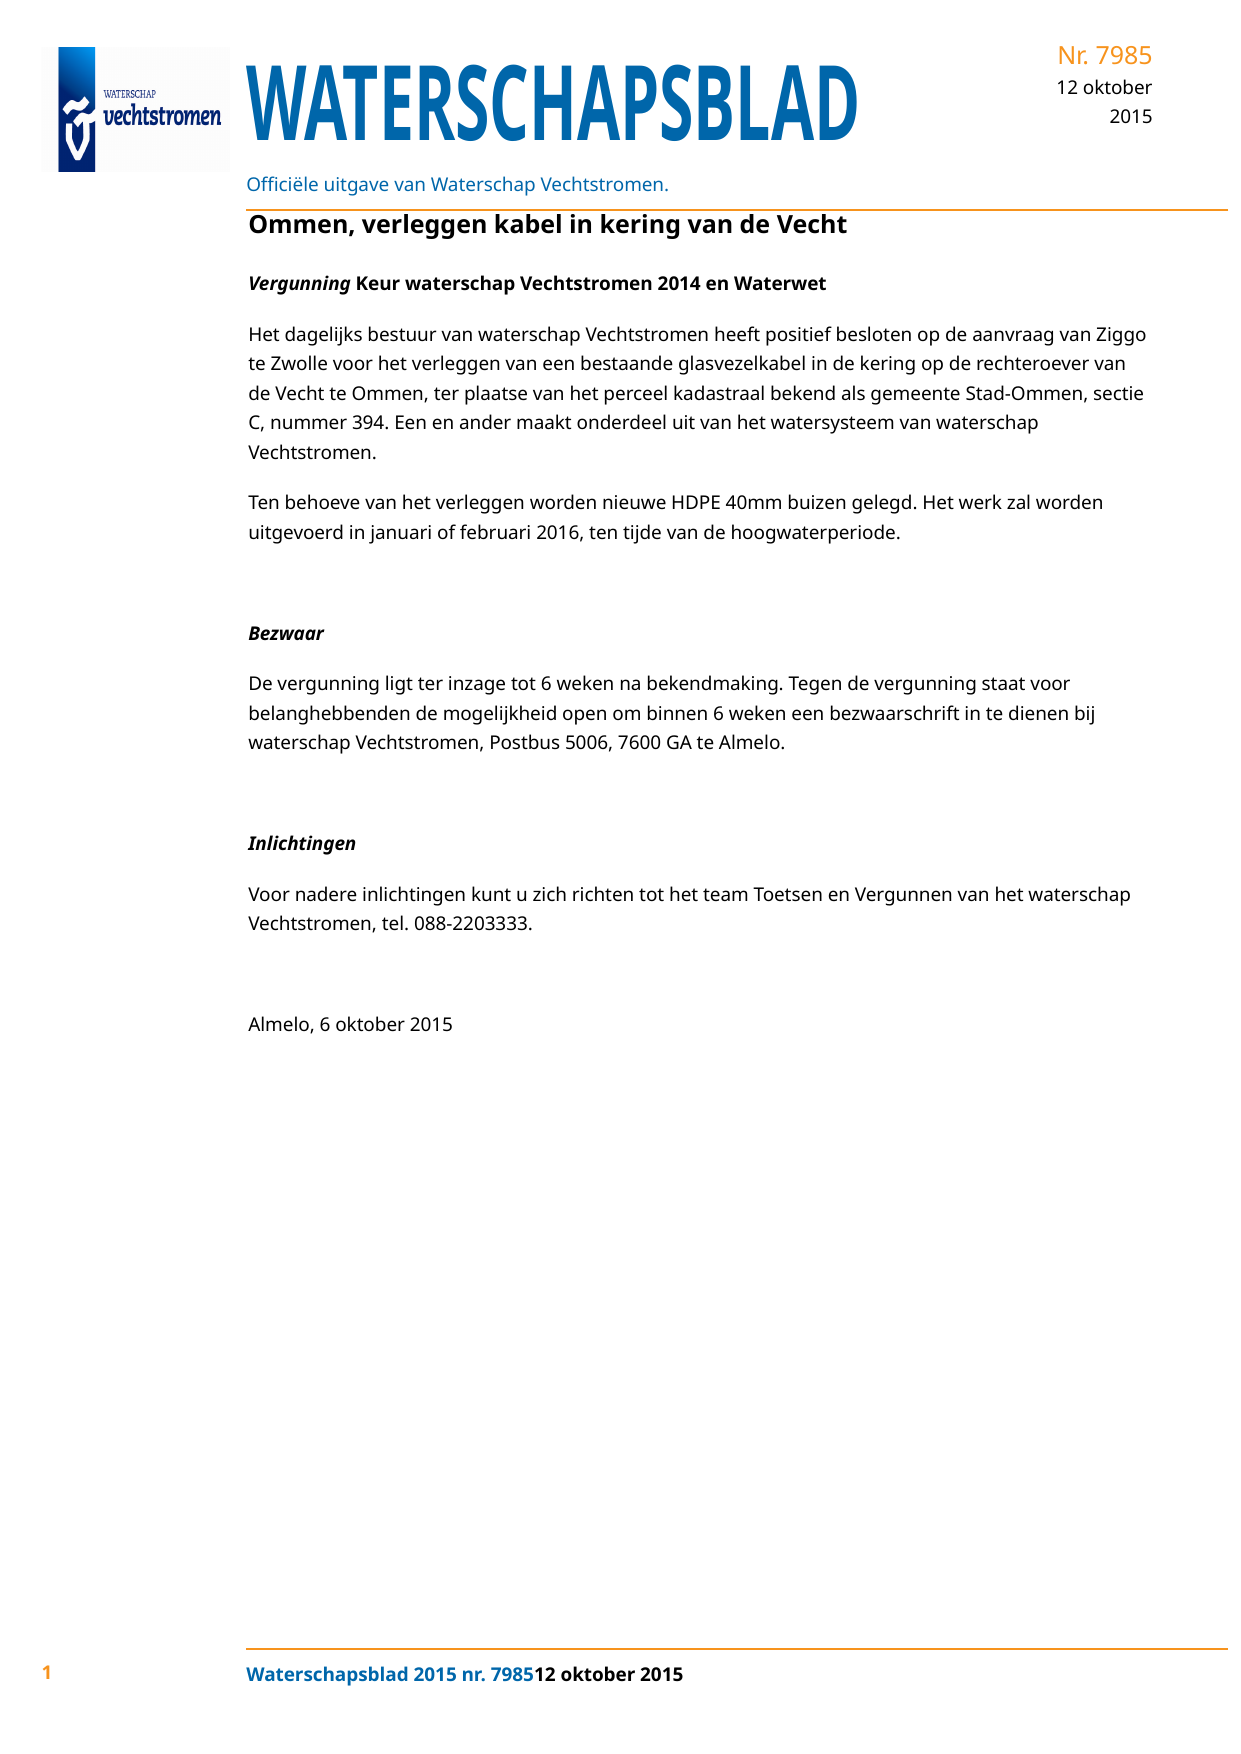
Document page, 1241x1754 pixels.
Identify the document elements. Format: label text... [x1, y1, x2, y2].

text De vergunning ligt ter inzage tot 6 weken na bekendmaking. Tegen de vergunning staat voor belanghebbenden de mogelijkheid open om binnen 6 weken een bezwaarschrift in te dienen bij waterschap Vechtstromen, Postbus 5006, 7600 GA te Almelo. [248, 670, 1152, 755]
text Almelo, 6 oktober 2015 [248, 1011, 1152, 1037]
text Ten behoeve van het verleggen worden nieuwe HDPE 40mm buizen gelegd. Het werk zal worden uitgevoerd in januari of februari 2016, ten tijde van de hoogwaterperiode. [248, 489, 1152, 545]
text Inlichtingen [248, 830, 1152, 856]
text Het dagelijks bestuur van waterschap Vechtstromen heeft positief besloten op de aanvraag van Ziggo te Zwolle voor het verleggen van een bestaande glasvezelkabel in de kering op de rechteroever van de Vecht te Ommen, ter plaatse van het perceel kadastraal bekend als gemeente Stad-Ommen, sectie C, nummer 394. Een en ander maakt onderdeel uit van het watersysteem van waterschap Vechtstromen. [248, 321, 1152, 465]
text Vergunning Keur waterschap Vechtstromen 2014 en Waterwet [248, 270, 1152, 296]
text Voor nadere inlichtingen kunt u zich richten tot het team Toetsen en Vergunnen van het waterschap Vechtstromen, tel. 088-2203333. [248, 881, 1152, 936]
text Bezwaar [248, 620, 1152, 646]
picture [41, 47, 231, 172]
text Ommen, verleggen kabel in kering van de Vecht [248, 211, 1152, 241]
